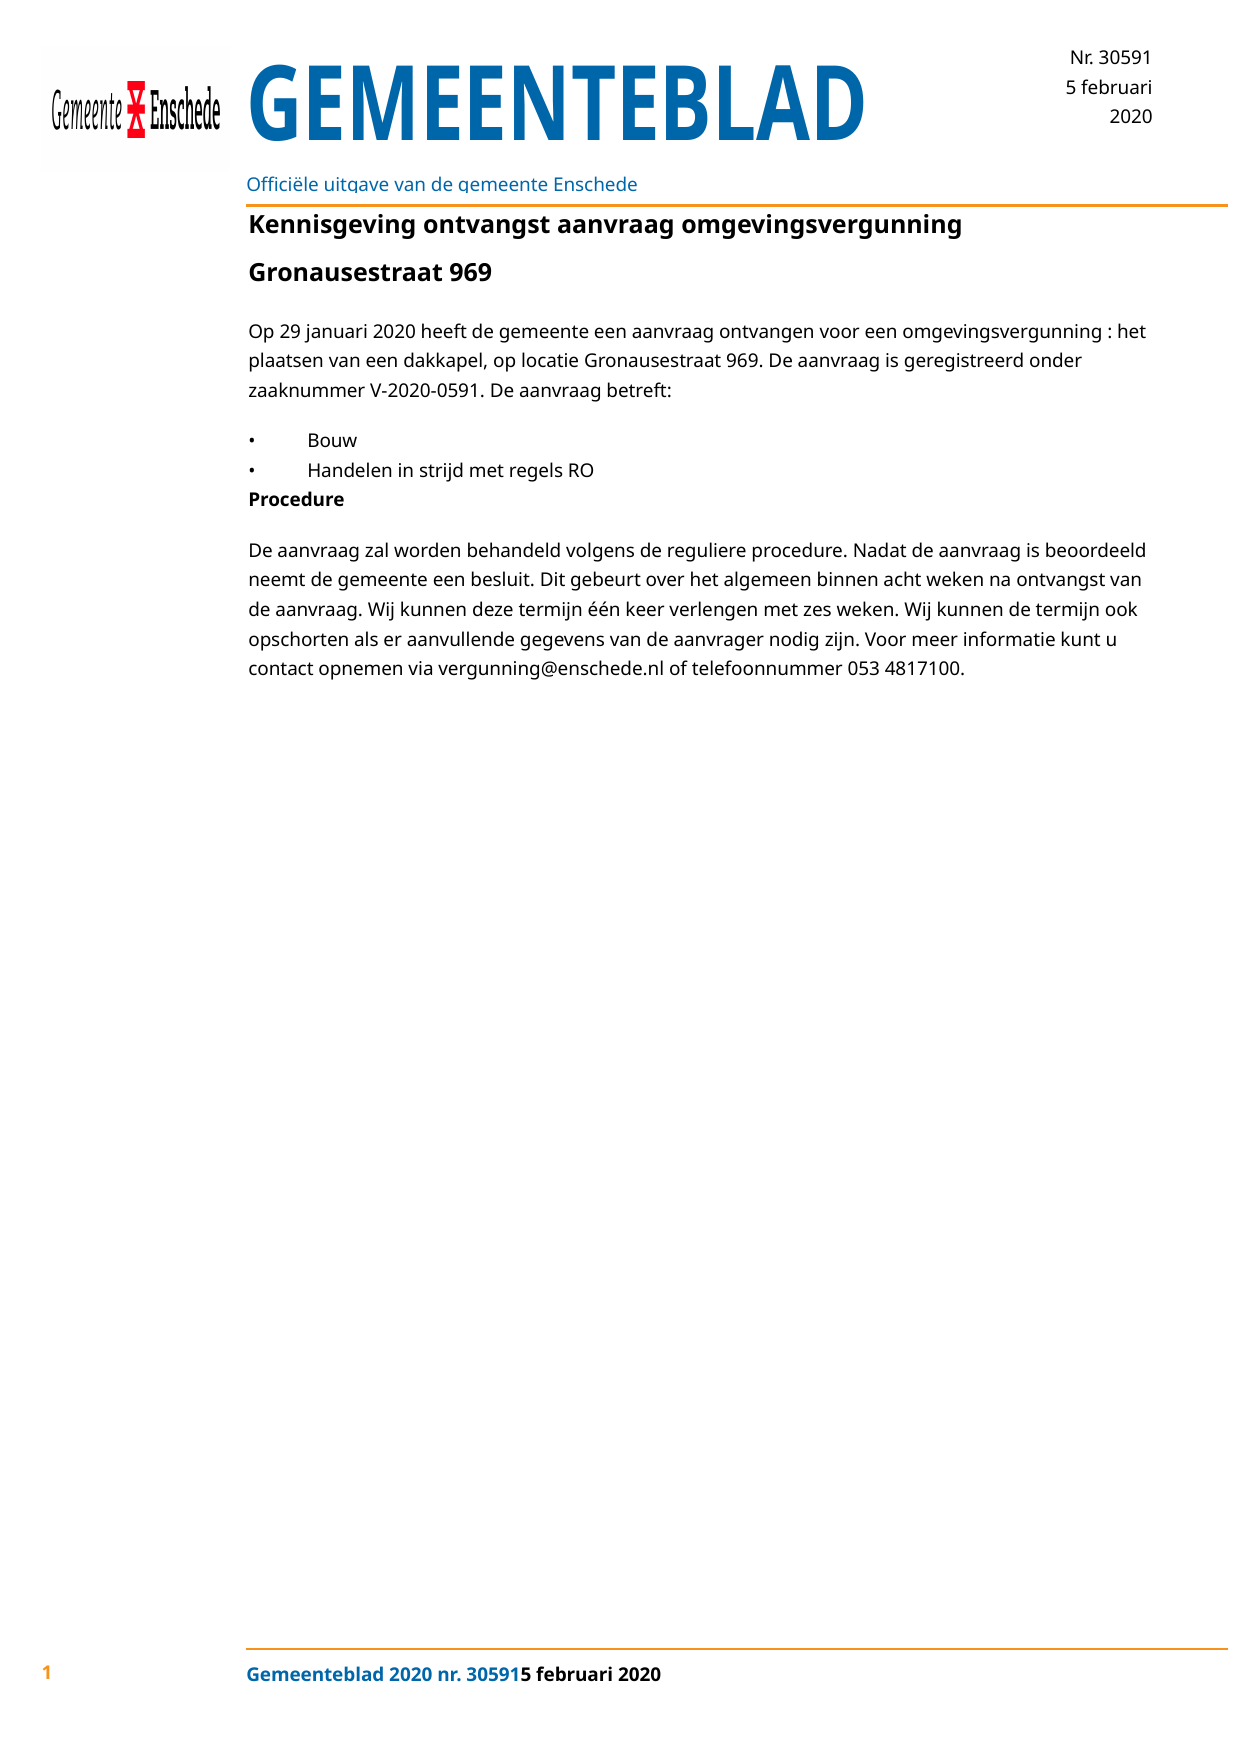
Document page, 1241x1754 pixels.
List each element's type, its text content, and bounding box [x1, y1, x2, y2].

text Kennisgeving ontvangst aanvraag omgevingsvergunning Gronausestraat 969 [248, 207, 1152, 288]
text Procedure [248, 487, 1152, 512]
text Op 29 januari 2020 heeft de gemeente een aanvraag ontvangen voor een omgevingsvergunning : het plaatsen van een dakkapel, op locatie Gronausestraat 969. De aanvraag is geregistreerd onder zaaknummer V-2020-0591. De aanvraag betreft: [248, 318, 1152, 403]
picture [41, 47, 231, 172]
text De aanvraag zal worden behandeld volgens de reguliere procedure. Nadat de aanvraag is beoordeeld neemt de gemeente een besluit. Dit gebeurt over het algemeen binnen acht weken na ontvangst van de aanvraag. Wij kunnen deze termijn één keer verlengen met zes weken. Wij kunnen de termijn ook opschorten als er aanvullende gegevens van de aanvrager nodig zijn. Voor meer informatie kunt u contact opnemen via vergunning@enschede.nl of telefoonnummer 053 4817100. [248, 537, 1152, 681]
list Handelen in strijd met regels RO [248, 457, 1152, 483]
list Bouw [248, 427, 1152, 453]
